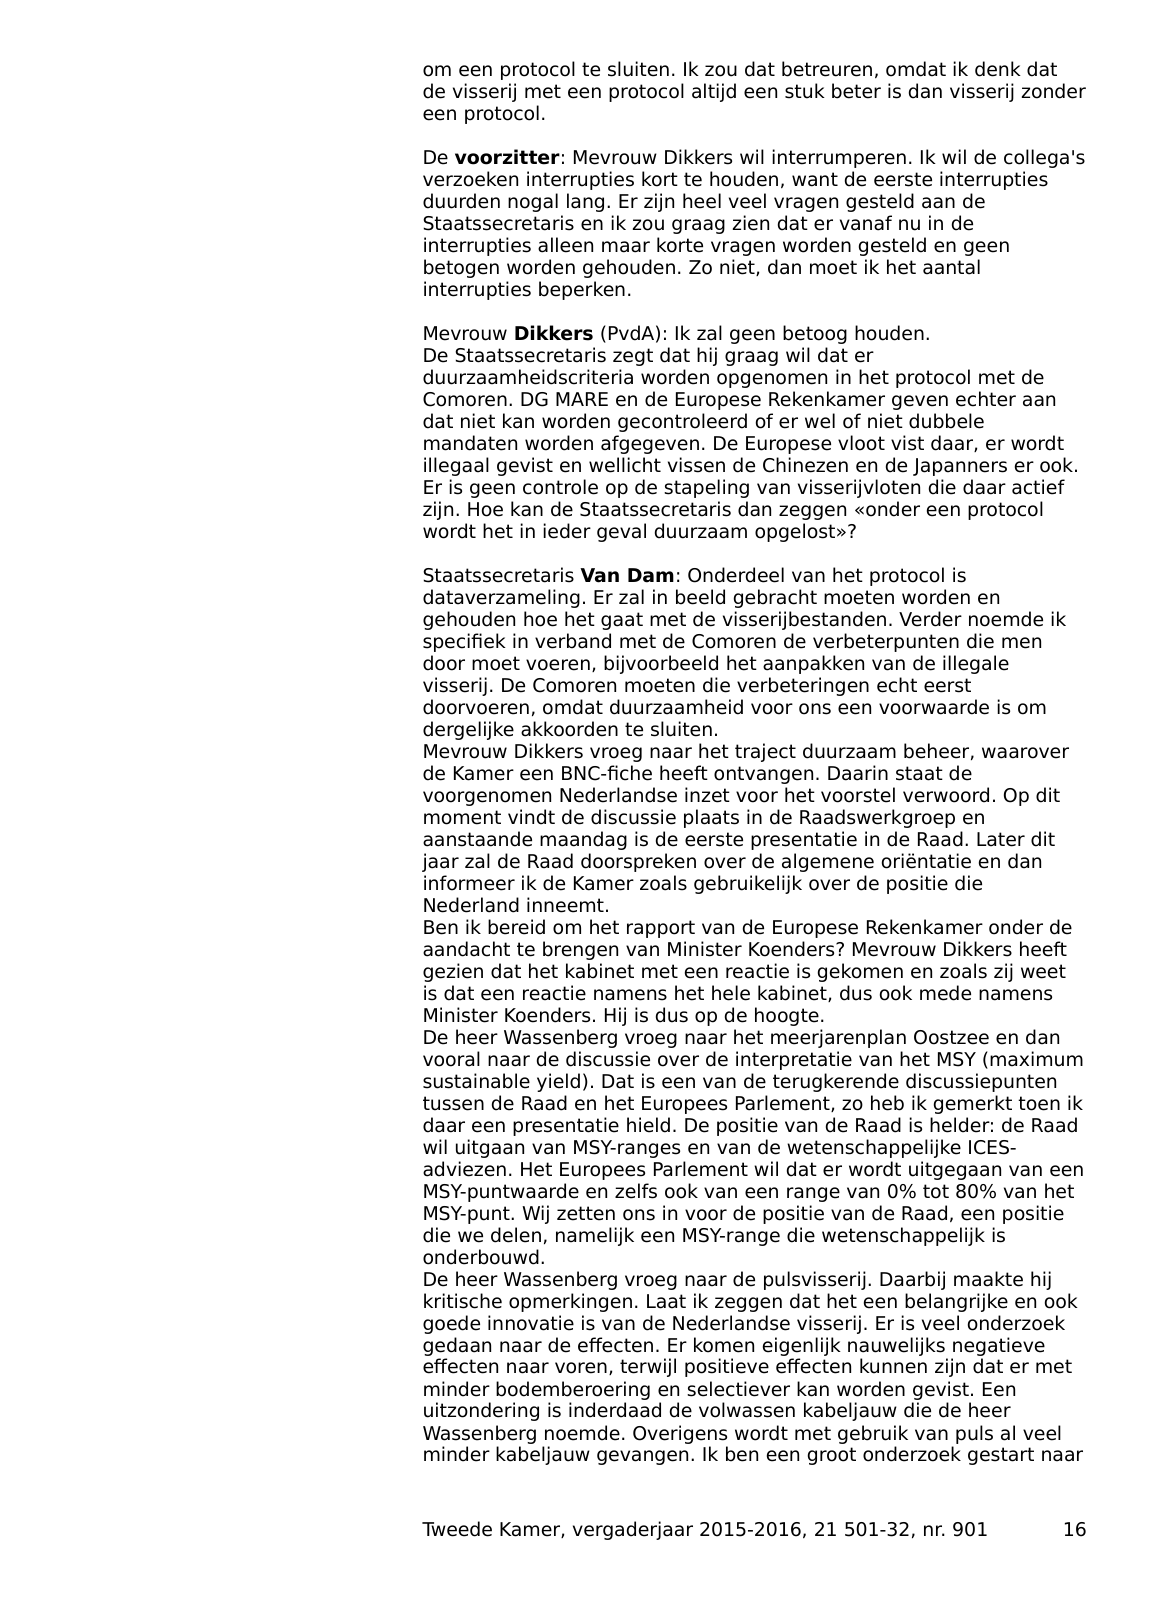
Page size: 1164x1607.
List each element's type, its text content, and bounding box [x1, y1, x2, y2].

text De voorzitter: Mevrouw Dikkers wil interrumperen. Ik wil de collega's verzoeken interrupties kort te houden, want de eerste interrupties duurden nogal lang. Er zijn heel veel vragen gesteld aan de Staatssecretaris en ik zou graag zien dat er vanaf nu in de interrupties alleen maar korte vragen worden gesteld en geen betogen worden gehouden. Zo niet, dan moet ik het aantal interrupties beperken. [422, 147, 1087, 301]
text Mevrouw Dikkers vroeg naar het traject duurzaam beheer, waarover de Kamer een BNC-fiche heeft ontvangen. Daarin staat de voorgenomen Nederlandse inzet voor het voorstel verwoord. Op dit moment vindt de discussie plaats in de Raadswerkgroep en aanstaande maandag is de eerste presentatie in de Raad. Later dit jaar zal de Raad doorspreken over de algemene oriëntatie en dan informeer ik de Kamer zoals gebruikelijk over de positie die Nederland inneemt. [422, 741, 1087, 917]
text De Staatssecretaris zegt dat hij graag wil dat er duurzaamheidscriteria worden opgenomen in het protocol met de Comoren. DG MARE en de Europese Rekenkamer geven echter aan dat niet kan worden gecontroleerd of er wel of niet dubbele mandaten worden afgegeven. De Europese vloot vist daar, er wordt illegaal gevist en wellicht vissen de Chinezen en de Japanners er ook. Er is geen controle op de stapeling van visserijvloten die daar actief zijn. Hoe kan de Staatssecretaris dan zeggen «onder een protocol wordt het in ieder geval duurzaam opgelost»? [422, 345, 1087, 543]
text Mevrouw Dikkers (PvdA): Ik zal geen betoog houden. [422, 323, 1087, 345]
text Ben ik bereid om het rapport van de Europese Rekenkamer onder de aandacht te brengen van Minister Koenders? Mevrouw Dikkers heeft gezien dat het kabinet met een reactie is gekomen en zoals zij weet is dat een reactie namens het hele kabinet, dus ook mede namens Minister Koenders. Hij is dus op de hoogte. [422, 917, 1087, 1027]
text om een protocol te sluiten. Ik zou dat betreuren, omdat ik denk dat de visserij met een protocol altijd een stuk beter is dan visserij zonder een protocol. [422, 59, 1087, 125]
text De heer Wassenberg vroeg naar de pulsvisserij. Daarbij maakte hij kritische opmerkingen. Laat ik zeggen dat het een belangrijke en ook goede innovatie is van de Nederlandse visserij. Er is veel onderzoek gedaan naar de effecten. Er komen eigenlijk nauwelijks negatieve effecten naar voren, terwijl positieve effecten kunnen zijn dat er met minder bodemberoering en selectiever kan worden gevist. Een uitzondering is inderdaad de volwassen kabeljauw die de heer Wassenberg noemde. Overigens wordt met gebruik van puls al veel minder kabeljauw gevangen. Ik ben een groot onderzoek gestart naar [422, 1268, 1087, 1466]
text De heer Wassenberg vroeg naar het meerjarenplan Oostzee en dan vooral naar de discussie over de interpretatie van het MSY (maximum sustainable yield). Dat is een van de terugkerende discussiepunten tussen de Raad en het Europees Parlement, zo heb ik gemerkt toen ik daar een presentatie hield. De positie van de Raad is helder: de Raad wil uitgaan van MSY-ranges en van de wetenschappelijke ICES-adviezen. Het Europees Parlement wil dat er wordt uitgegaan van een MSY-puntwaarde en zelfs ook van een range van 0% tot 80% van het MSY-punt. Wij zetten ons in voor de positie van de Raad, een positie die we delen, namelijk een MSY-range die wetenschappelijk is onderbouwd. [422, 1027, 1087, 1268]
text Staatssecretaris Van Dam: Onderdeel van het protocol is dataverzameling. Er zal in beeld gebracht moeten worden en gehouden hoe het gaat met de visserijbestanden. Verder noemde ik specifiek in verband met de Comoren de verbeterpunten die men door moet voeren, bijvoorbeeld het aanpakken van de illegale visserij. De Comoren moeten die verbeteringen echt eerst doorvoeren, omdat duurzaamheid voor ons een voorwaarde is om dergelijke akkoorden te sluiten. [422, 565, 1087, 741]
